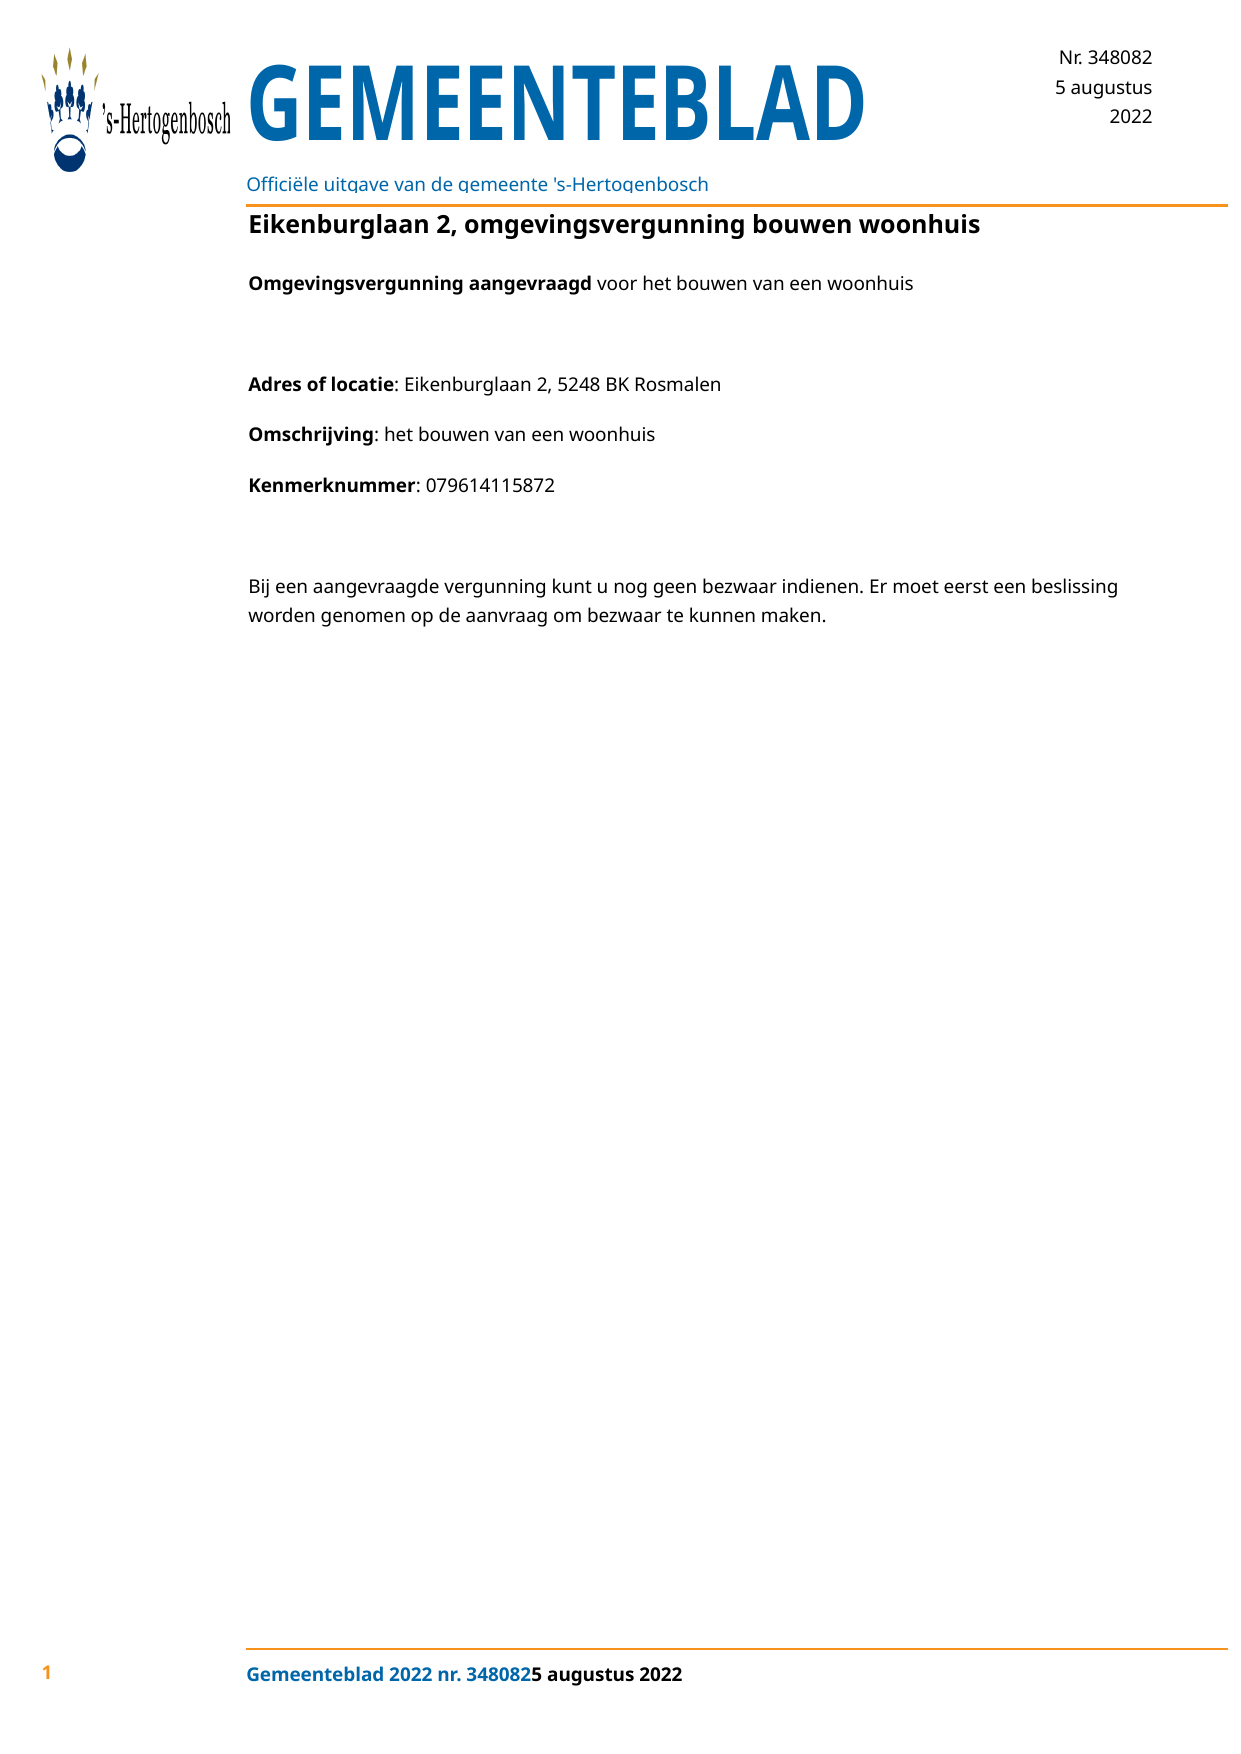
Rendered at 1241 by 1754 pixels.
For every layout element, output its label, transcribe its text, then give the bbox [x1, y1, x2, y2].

text Bij een aangevraagde vergunning kunt u nog geen bezwaar indienen. Er moet eerst een beslissing worden genomen op de aanvraag om bezwaar te kunnen maken. [248, 573, 1152, 628]
picture [41, 47, 231, 172]
text Omgevingsvergunning aangevraagd voor het bouwen van een woonhuis [248, 270, 1152, 296]
text Eikenburglaan 2, omgevingsvergunning bouwen woonhuis [248, 207, 1152, 241]
text Kenmerknummer: 079614115872 [248, 472, 1152, 498]
text Omschrijving: het bouwen van een woonhuis [248, 422, 1152, 447]
text Adres of locatie: Eikenburglaan 2, 5248 BK Rosmalen [248, 371, 1152, 397]
